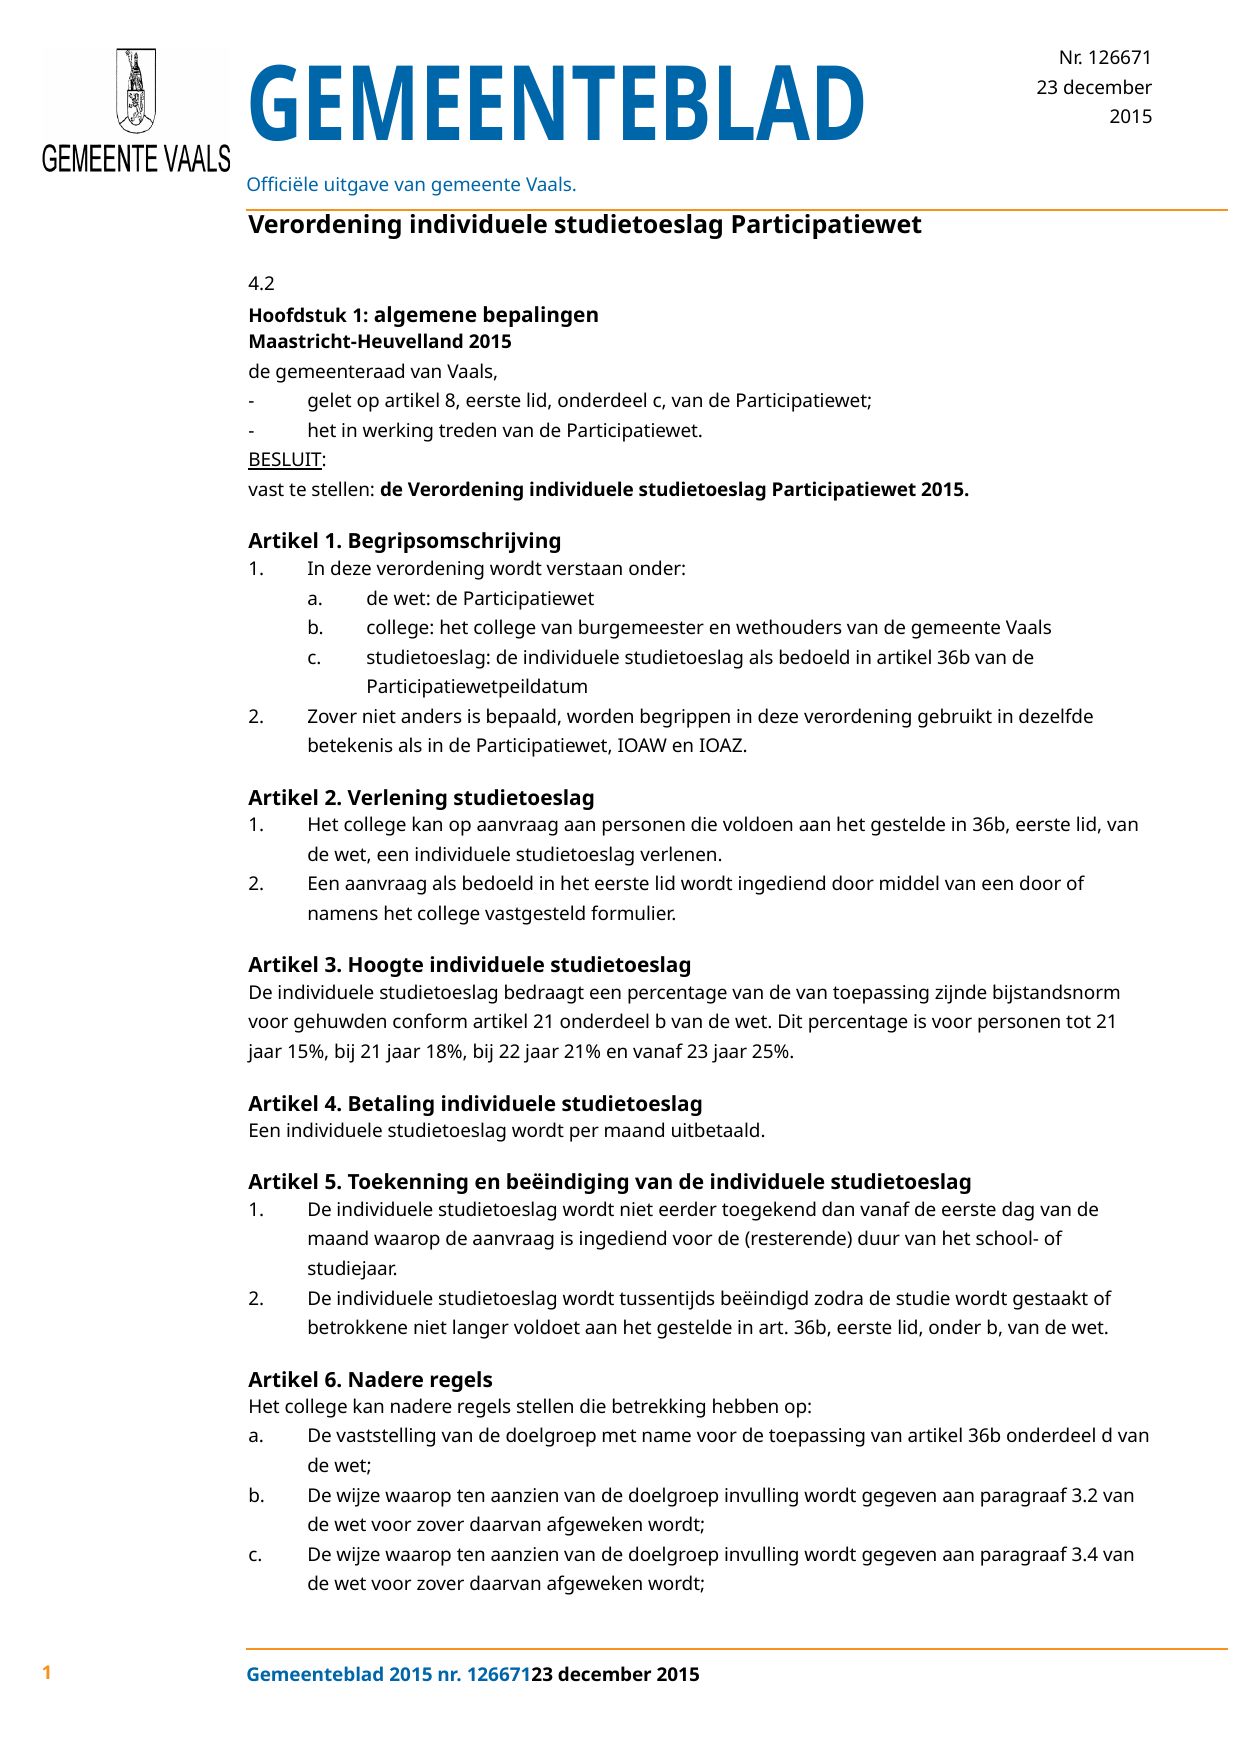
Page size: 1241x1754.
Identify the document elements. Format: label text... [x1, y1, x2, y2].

list De wijze waarop ten aanzien van de doelgroep invulling wordt gegeven aan paragraaf 3.2 van de wet voor zover daarvan afgeweken wordt; [248, 1482, 1152, 1537]
text Artikel 4. Betaling individuele studietoeslag [248, 1089, 1152, 1117]
text BESLUIT: [248, 447, 1152, 472]
list college: het college van burgemeester en wethouders van de gemeente Vaals [307, 614, 1152, 640]
list In deze verordening wordt verstaan onder: [248, 555, 1152, 581]
list De vaststelling van de doelgroep met name voor de toepassing van artikel 36b onderdeel d van de wet; [248, 1423, 1152, 1478]
list Een aanvraag als bedoeld in het eerste lid wordt ingediend door middel van een door of namens het college vastgesteld formulier. [248, 871, 1152, 926]
list De individuele studietoeslag wordt niet eerder toegekend dan vanaf de eerste dag van de maand waarop de aanvraag is ingediend voor de (resterende) duur van het school- of studiejaar. [248, 1196, 1152, 1281]
list Het college kan op aanvraag aan personen die voldoen aan het gestelde in 36b, eerste lid, van de wet, een individuele studietoeslag verlenen. [248, 811, 1152, 867]
text vast te stellen: de Verordening individuele studietoeslag Participatiewet 2015. [248, 476, 1152, 502]
list het in werking treden van de Participatiewet. [248, 417, 1152, 443]
list gelet op artikel 8, eerste lid, onderdeel c, van de Participatiewet; [248, 387, 1152, 413]
text Artikel 1. Begripsomschrijving [248, 527, 1152, 555]
picture [41, 47, 231, 172]
text 4.2 [248, 270, 1152, 296]
list de wet: de Participatiewet [307, 585, 1152, 610]
list Zover niet anders is bepaald, worden begrippen in deze verordening gebruikt in dezelfde betekenis als in de Participatiewet, IOAW en IOAZ. [248, 703, 1152, 758]
text Een individuele studietoeslag wordt per maand uitbetaald. [248, 1117, 1152, 1143]
text Artikel 3. Hoogte individuele studietoeslag [248, 951, 1152, 979]
text de gemeenteraad van Vaals, [248, 358, 1152, 384]
text Hoofdstuk 1: algemene bepalingen [248, 300, 1152, 328]
text De individuele studietoeslag bedraagt een percentage van de van toepassing zijnde bijstandsnorm voor gehuwden conform artikel 21 onderdeel b van de wet. Dit percentage is voor personen tot 21 jaar 15%, bij 21 jaar 18%, bij 22 jaar 21% en vanaf 23 jaar 25%. [248, 979, 1152, 1064]
list studietoeslag: de individuele studietoeslag als bedoeld in artikel 36b van de Participatiewetpeildatum [307, 644, 1152, 699]
text Artikel 2. Verlening studietoeslag [248, 783, 1152, 811]
text Verordening individuele studietoeslag Participatiewet [248, 211, 1152, 241]
text Artikel 5. Toekenning en beëindiging van de individuele studietoeslag [248, 1167, 1152, 1196]
text Het college kan nadere regels stellen die betrekking hebben op: [248, 1393, 1152, 1419]
list De wijze waarop ten aanzien van de doelgroep invulling wordt gegeven aan paragraaf 3.4 van de wet voor zover daarvan afgeweken wordt; [248, 1541, 1152, 1596]
text Maastricht-Heuvelland 2015 [248, 328, 1152, 354]
text Artikel 6. Nadere regels [248, 1365, 1152, 1393]
list De individuele studietoeslag wordt tussentijds beëindigd zodra de studie wordt gestaakt of betrokkene niet langer voldoet aan het gestelde in art. 36b, eerste lid, onder b, van de wet. [248, 1285, 1152, 1340]
